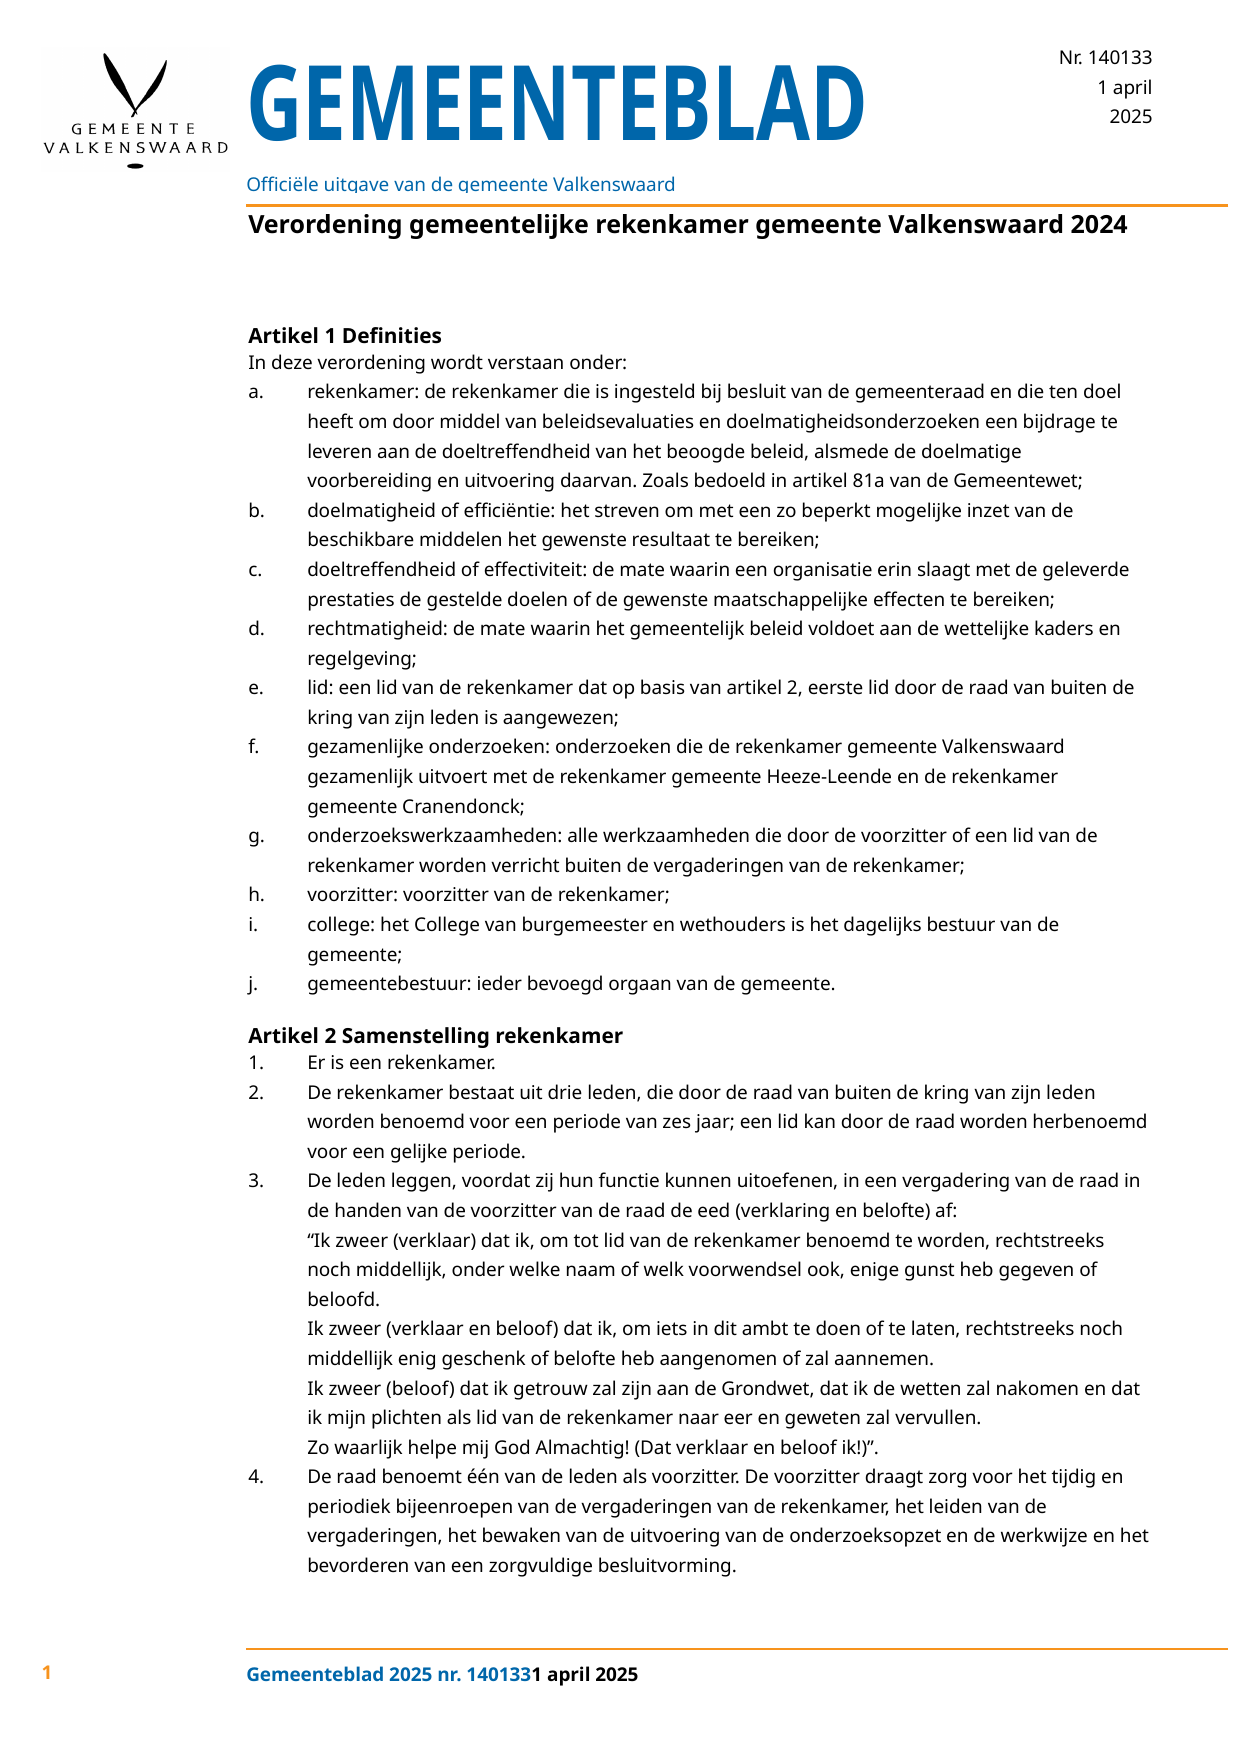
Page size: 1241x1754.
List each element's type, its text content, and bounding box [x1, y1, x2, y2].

text Artikel 1 Definities [248, 321, 1152, 349]
list Zo waarlijk helpe mij God Almachtig! (Dat verklaar en beloof ik!)”. [248, 1434, 1152, 1459]
list voorzitter: voorzitter van de rekenkamer; [248, 882, 1152, 907]
list rechtmatigheid: de mate waarin het gemeentelijk beleid voldoet aan de wettelijke kaders en regelgeving; [248, 615, 1152, 671]
list gemeentebestuur: ieder bevoegd orgaan van de gemeente. [248, 970, 1152, 996]
list college: het College van burgemeester en wethouders is het dagelijks bestuur van de gemeente; [248, 911, 1152, 967]
list lid: een lid van de rekenkamer dat op basis van artikel 2, eerste lid door de raad van buiten de kring van zijn leden is aangewezen; [248, 674, 1152, 730]
list Ik zweer (verklaar en beloof) dat ik, om iets in dit ambt te doen of te laten, rechtstreeks noch middellijk enig geschenk of belofte heb aangenomen of zal aannemen. [248, 1316, 1152, 1371]
text Verordening gemeentelijke rekenkamer gemeente Valkenswaard 2024 [248, 207, 1152, 241]
list Ik zweer (beloof) dat ik getrouw zal zijn aan de Grondwet, dat ik de wetten zal nakomen en dat ik mijn plichten als lid van de rekenkamer naar eer en geweten zal vervullen. [248, 1375, 1152, 1430]
list rekenkamer: de rekenkamer die is ingesteld bij besluit van de gemeenteraad en die ten doel heeft om door middel van beleidsevaluaties en doelmatigheidsonderzoeken een bijdrage te leveren aan de doeltreffendheid van het beoogde beleid, alsmede de doelmatige voorbereiding en uitvoering daarvan. Zoals bedoeld in artikel 81a van de Gemeentewet; [248, 379, 1152, 493]
picture [41, 47, 231, 172]
list gezamenlijke onderzoeken: onderzoeken die de rekenkamer gemeente Valkenswaard gezamenlijk uitvoert met de rekenkamer gemeente Heeze-Leende en de rekenkamer gemeente Cranendonck; [248, 734, 1152, 819]
list De raad benoemt één van de leden als voorzitter. De voorzitter draagt zorg voor het tijdig en periodiek bijeenroepen van de vergaderingen van de rekenkamer, het leiden van de vergaderingen, het bewaken van de uitvoering van de onderzoeksopzet en de werkwijze en het bevorderen van een zorgvuldige besluitvorming. [248, 1463, 1152, 1578]
list De leden leggen, voordat zij hun functie kunnen uitoefenen, in een vergadering van de raad in de handen van de voorzitter van de raad de eed (verklaring en belofte) af: [248, 1168, 1152, 1223]
list De rekenkamer bestaat uit drie leden, die door de raad van buiten de kring van zijn leden worden benoemd voor een periode van zes jaar; een lid kan door de raad worden herbenoemd voor een gelijke periode. [248, 1079, 1152, 1164]
list “Ik zweer (verklaar) dat ik, om tot lid van de rekenkamer benoemd te worden, rechtstreeks noch middellijk, onder welke naam of welk voorwendsel ook, enige gunst heb gegeven of beloofd. [248, 1227, 1152, 1312]
list doelmatigheid of efficiëntie: het streven om met een zo beperkt mogelijke inzet van de beschikbare middelen het gewenste resultaat te bereiken; [248, 497, 1152, 552]
text Artikel 2 Samenstelling rekenkamer [248, 1021, 1152, 1049]
list onderzoekswerkzaamheden: alle werkzaamheden die door de voorzitter of een lid van de rekenkamer worden verricht buiten de vergaderingen van de rekenkamer; [248, 822, 1152, 878]
list Er is een rekenkamer. [248, 1049, 1152, 1075]
list doeltreffendheid of effectiviteit: de mate waarin een organisatie erin slaagt met de geleverde prestaties de gestelde doelen of de gewenste maatschappelijke effecten te bereiken; [248, 556, 1152, 612]
text In deze verordening wordt verstaan onder: [248, 349, 1152, 375]
